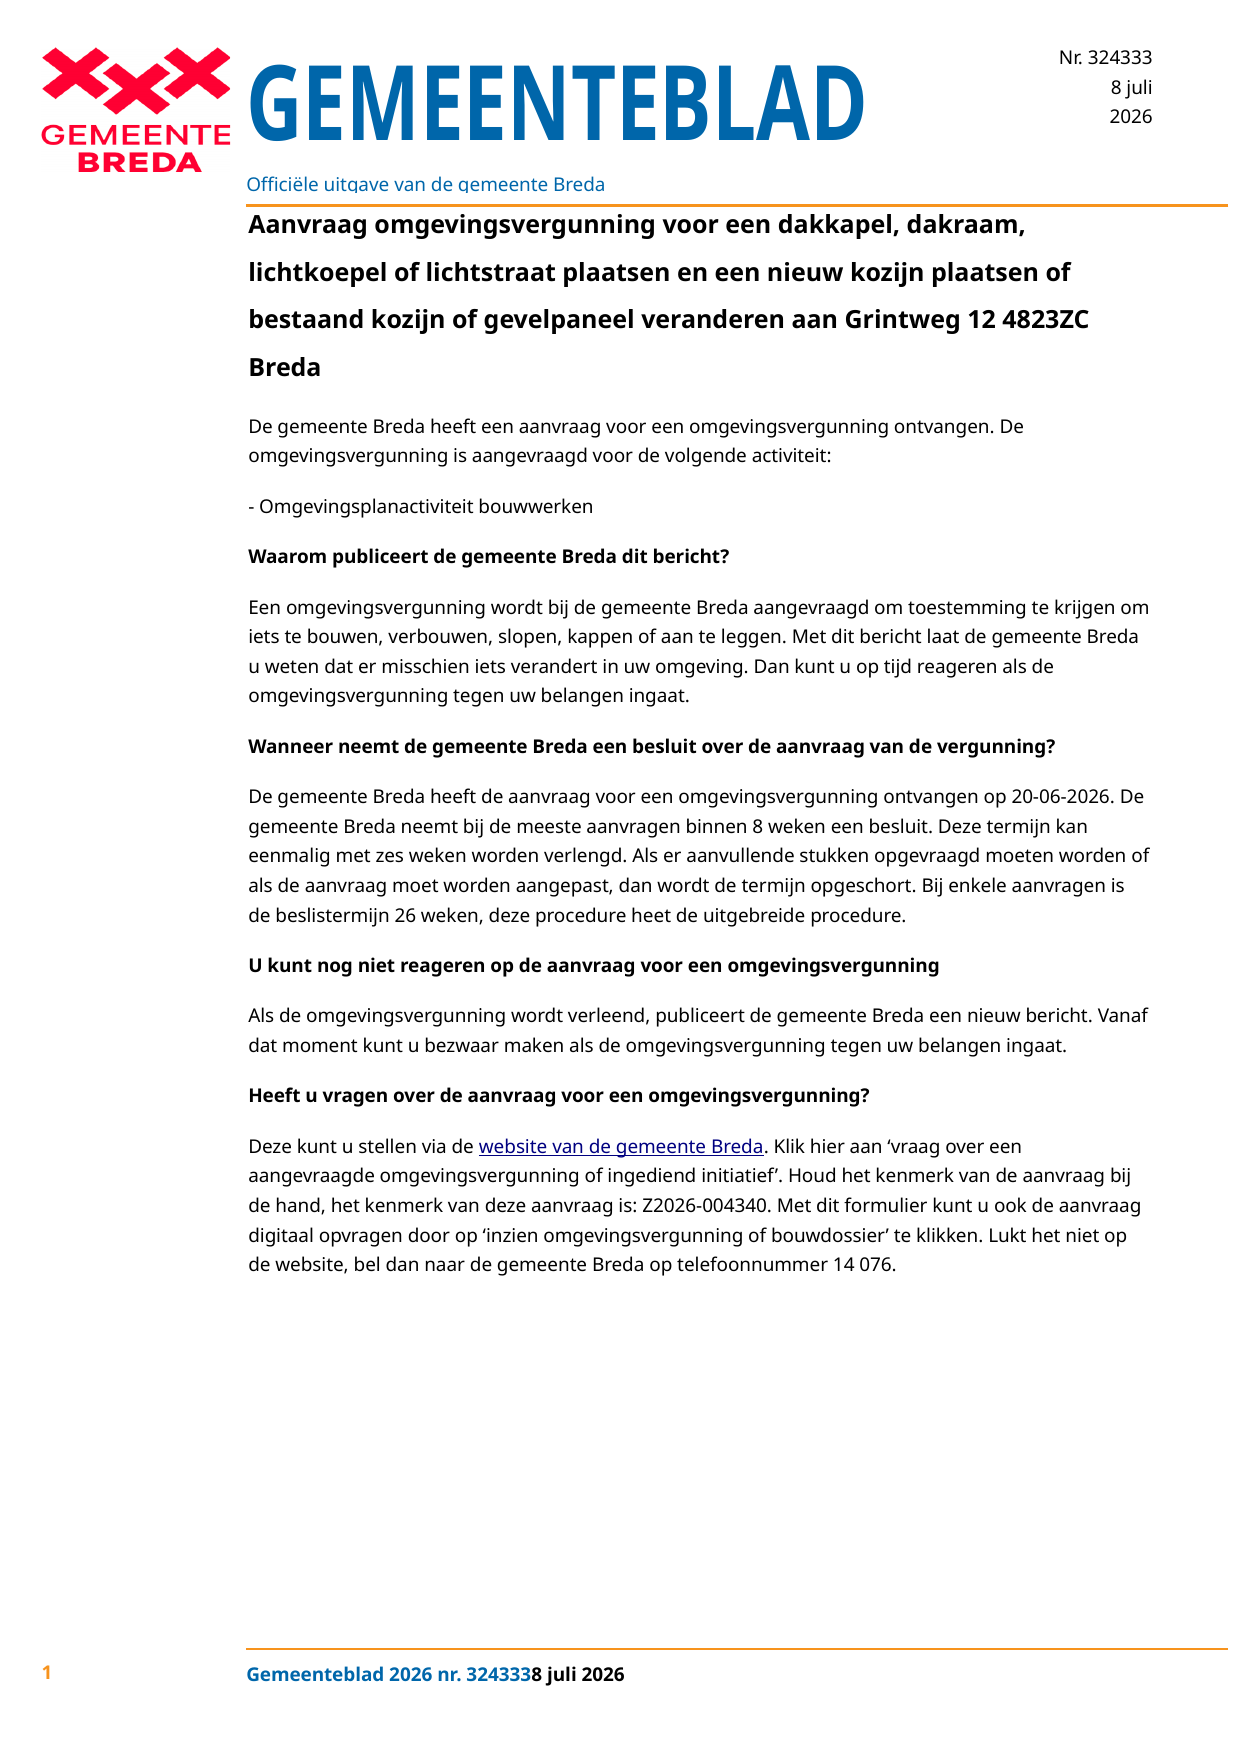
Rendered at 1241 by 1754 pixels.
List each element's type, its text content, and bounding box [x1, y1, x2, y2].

text Waarom publiceert de gemeente Breda dit bericht? [248, 543, 1152, 569]
text - Omgevingsplanactiviteit bouwwerken [248, 493, 1152, 519]
text Als de omgevingsvergunning wordt verleend, publiceert de gemeente Breda een nieuw bericht. Vanaf dat moment kunt u bezwaar maken als de omgevingsvergunning tegen uw belangen ingaat. [248, 1003, 1152, 1058]
text De gemeente Breda heeft een aanvraag voor een omgevingsvergunning ontvangen. De omgevingsvergunning is aangevraagd voor de volgende activiteit: [248, 413, 1152, 468]
text De gemeente Breda heeft de aanvraag voor een omgevingsvergunning ontvangen op 20-06-2026. De gemeente Breda neemt bij de meeste aanvragen binnen 8 weken een besluit. Deze termijn kan eenmalig met zes weken worden verlengd. Als er aanvullende stukken opgevraagd moeten worden of als de aanvraag moet worden aangepast, dan wordt de termijn opgeschort. Bij enkele aanvragen is de beslistermijn 26 weken, deze procedure heet de uitgebreide procedure. [248, 783, 1152, 928]
text Een omgevingsvergunning wordt bij de gemeente Breda aangevraagd om toestemming te krijgen om iets te bouwen, verbouwen, slopen, kappen of aan te leggen. Met dit bericht laat de gemeente Breda u weten dat er misschien iets verandert in uw omgeving. Dan kunt u op tijd reageren als de omgevingsvergunning tegen uw belangen ingaat. [248, 594, 1152, 708]
text Wanneer neemt de gemeente Breda een besluit over de aanvraag van de vergunning? [248, 733, 1152, 759]
text U kunt nog niet reageren op de aanvraag voor een omgevingsvergunning [248, 952, 1152, 978]
picture [41, 47, 231, 172]
text Aanvraag omgevingsvergunning voor een dakkapel, dakraam, lichtkoepel of lichtstraat plaatsen en een nieuw kozijn plaatsen of bestaand kozijn of gevelpaneel veranderen aan Grintweg 12 4823ZC Breda [248, 207, 1152, 384]
text Heeft u vragen over de aanvraag voor een omgevingsvergunning? [248, 1083, 1152, 1108]
text Deze kunt u stellen via de website van de gemeente Breda. Klik hier aan ‘vraag over een aangevraagde omgevingsvergunning of ingediend initiatief’. Houd het kenmerk van de aanvraag bij de hand, het kenmerk van deze aanvraag is: Z2026-004340. Met dit formulier kunt u ook de aanvraag digitaal opvragen door op ‘inzien omgevingsvergunning of bouwdossier’ te klikken. Lukt het niet op de website, bel dan naar de gemeente Breda op telefoonnummer 14 076. [248, 1133, 1152, 1277]
